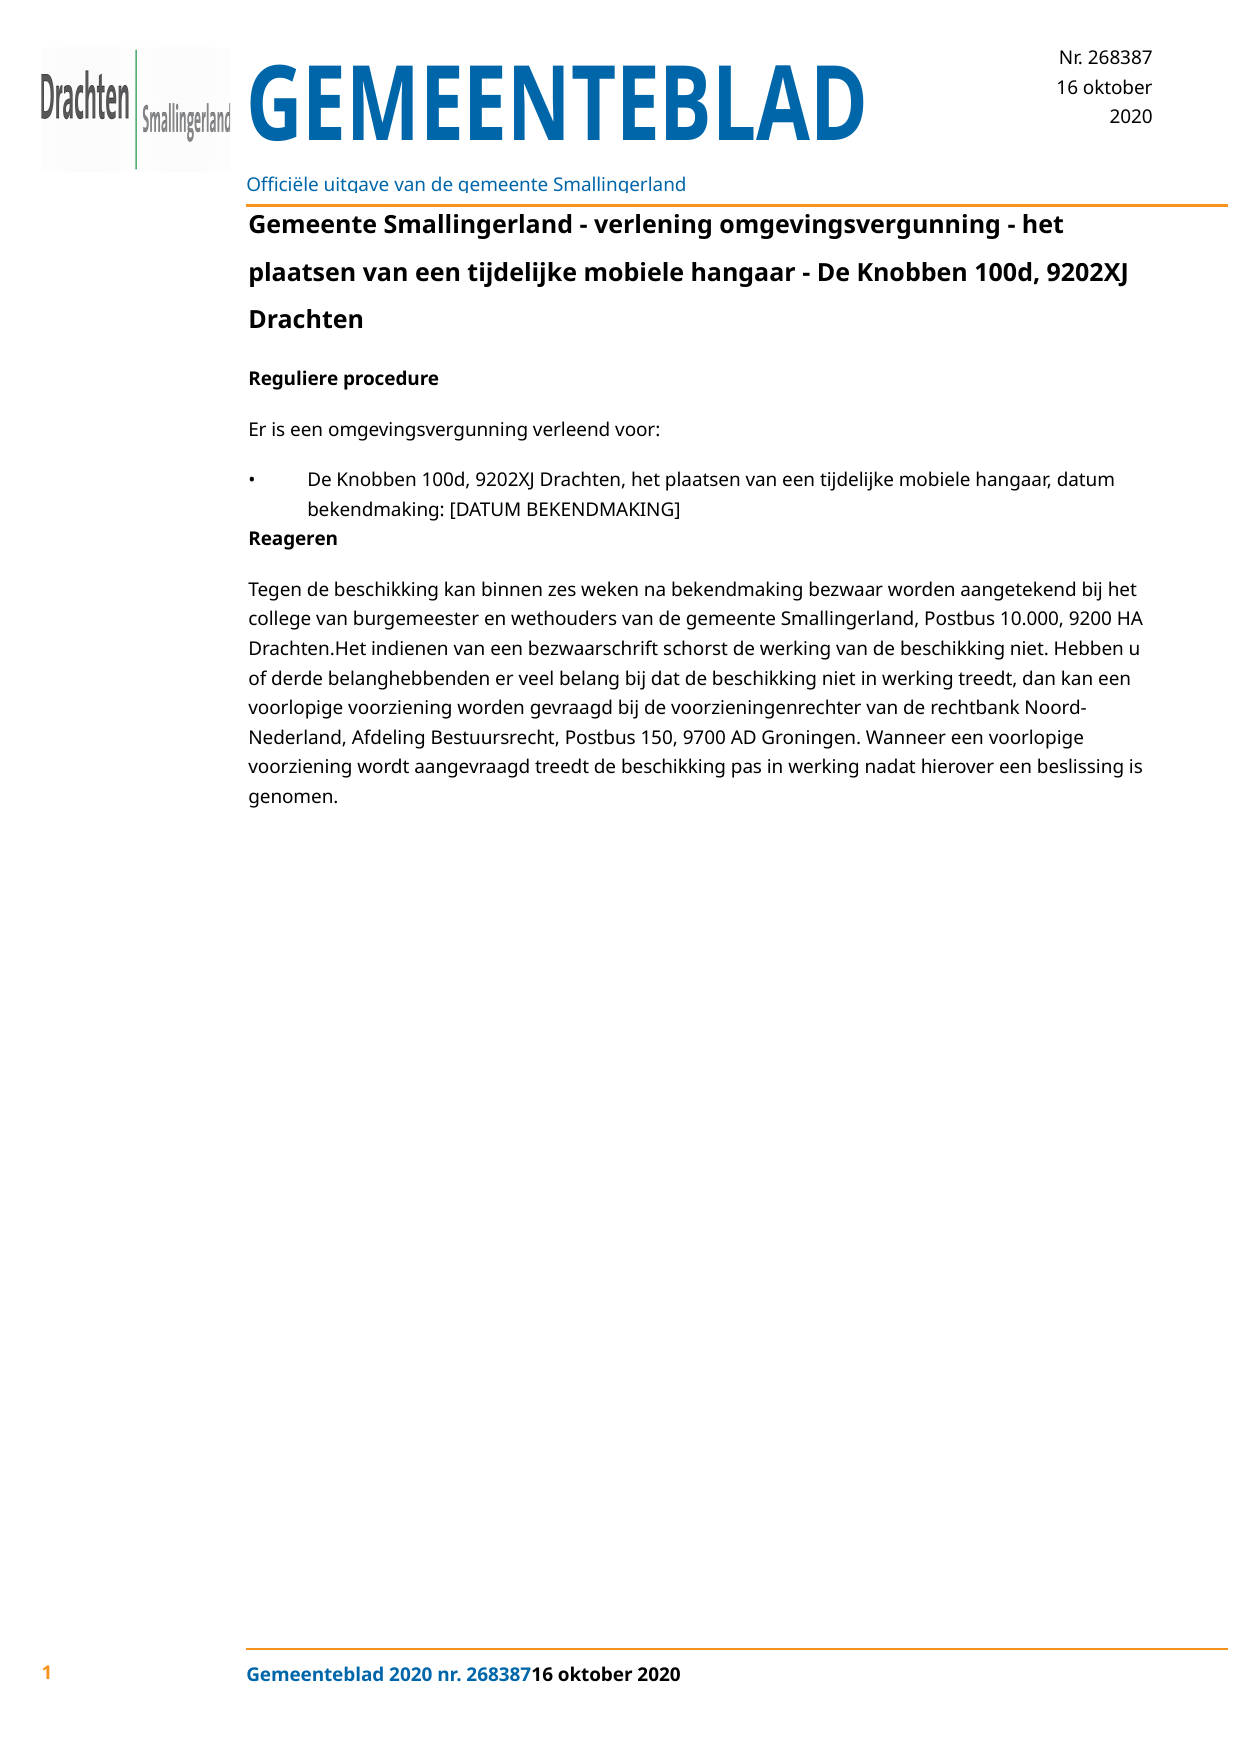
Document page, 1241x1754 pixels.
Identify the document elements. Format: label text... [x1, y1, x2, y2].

text Tegen de beschikking kan binnen zes weken na bekendmaking bezwaar worden aangetekend bij het college van burgemeester en wethouders van de gemeente Smallingerland, Postbus 10.000, 9200 HA Drachten.Het indienen van een bezwaarschrift schorst de werking van de beschikking niet. Hebben u of derde belanghebbenden er veel belang bij dat de beschikking niet in werking treedt, dan kan een voorlopige voorziening worden gevraagd bij de voorzieningenrechter van de rechtbank Noord-Nederland, Afdeling Bestuursrecht, Postbus 150, 9700 AD Groningen. Wanneer een voorlopige voorziening wordt aangevraagd treedt de beschikking pas in werking nadat hierover een beslissing is genomen. [248, 576, 1152, 809]
text Reguliere procedure [248, 366, 1152, 391]
text Er is een omgevingsvergunning verleend voor: [248, 416, 1152, 442]
picture [41, 47, 231, 172]
text Gemeente Smallingerland - verlening omgevingsvergunning - het plaatsen van een tijdelijke mobiele hangaar - De Knobben 100d, 9202XJ Drachten [248, 207, 1152, 336]
list De Knobben 100d, 9202XJ Drachten, het plaatsen van een tijdelijke mobiele hangaar, datum bekendmaking: [DATUM BEKENDMAKING] [248, 466, 1152, 522]
text Reageren [248, 526, 1152, 551]
